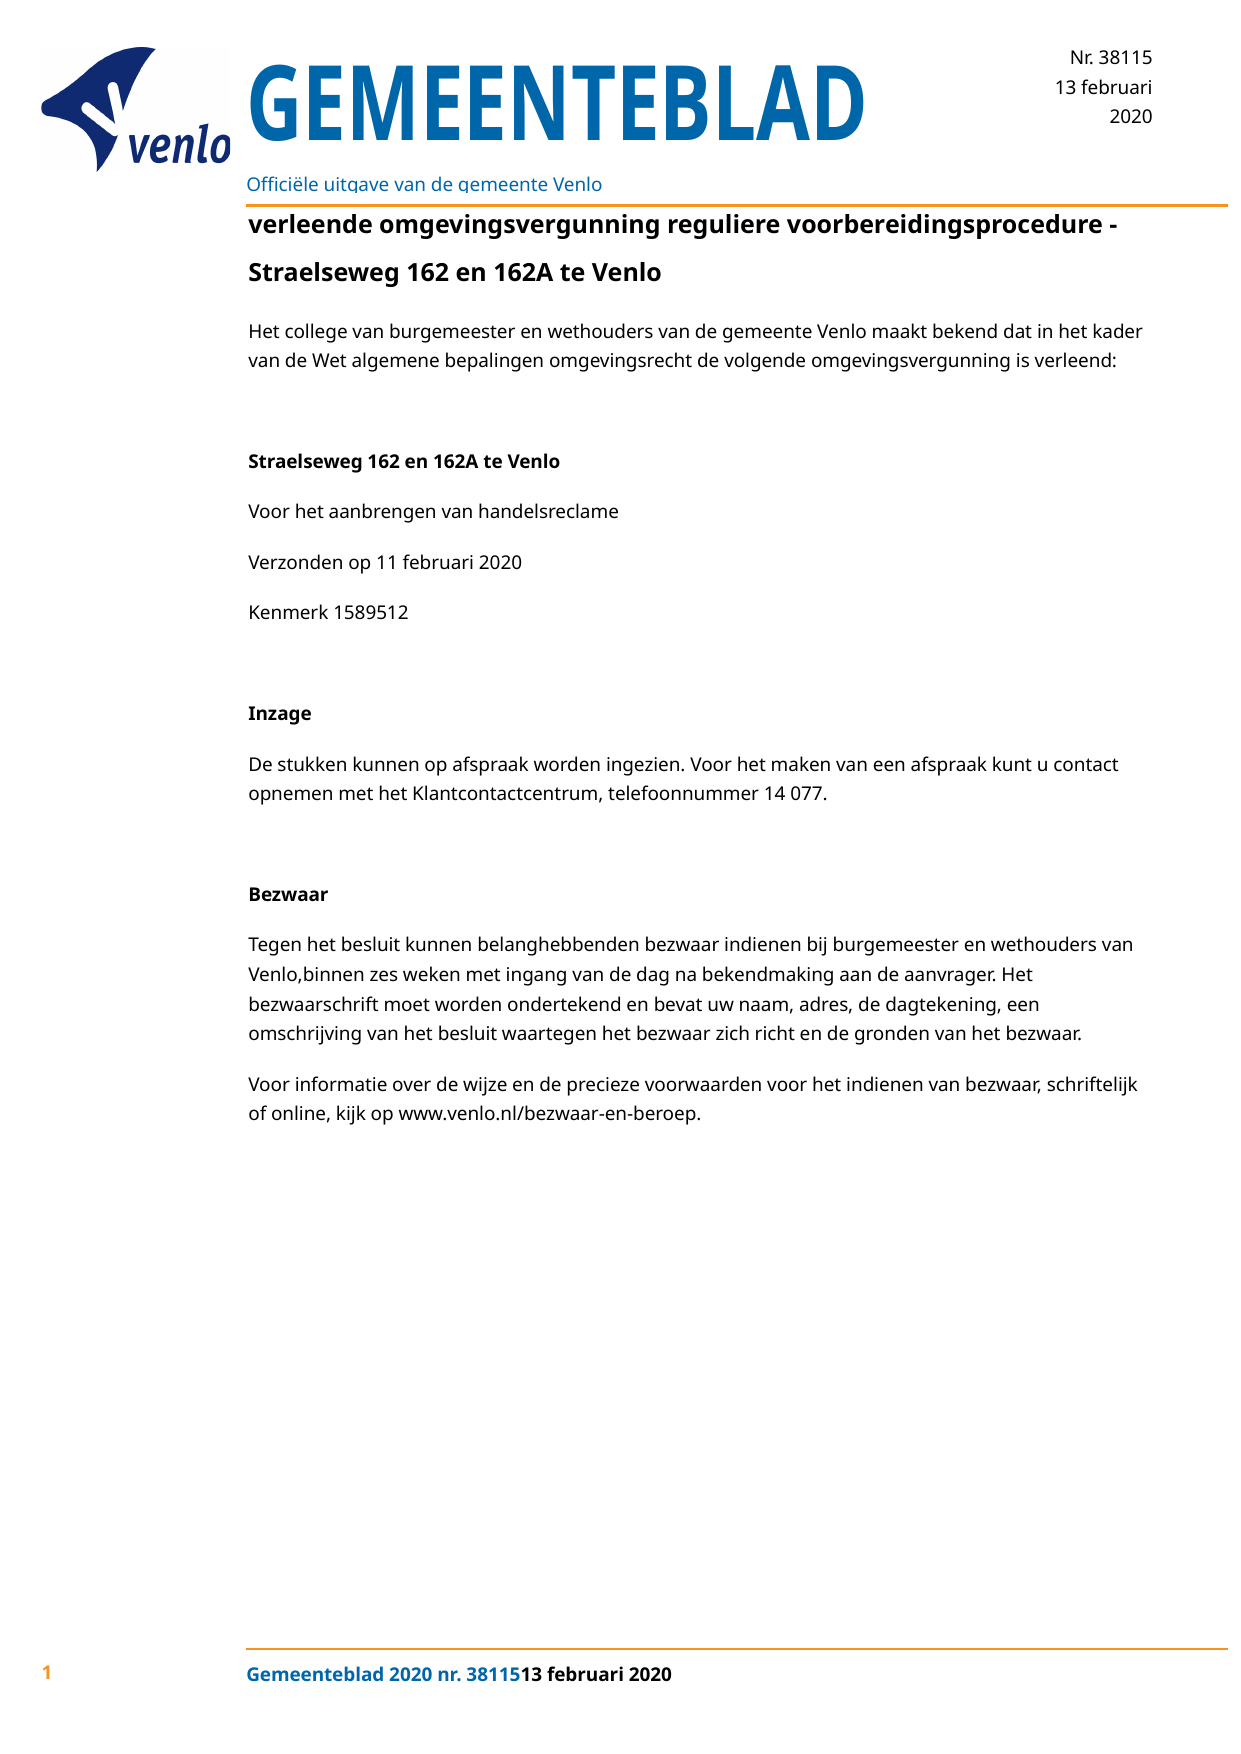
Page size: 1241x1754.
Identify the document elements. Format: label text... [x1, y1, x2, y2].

picture [41, 47, 231, 172]
text Het college van burgemeester en wethouders van de gemeente Venlo maakt bekend dat in het kader van de Wet algemene bepalingen omgevingsrecht de volgende omgevingsvergunning is verleend: [248, 318, 1152, 373]
text verleende omgevingsvergunning reguliere voorbereidingsprocedure - Straelseweg 162 en 162A te Venlo [248, 207, 1152, 288]
text De stukken kunnen op afspraak worden ingezien. Voor het maken van een afspraak kunt u contact opnemen met het Klantcontactcentrum, telefoonnummer 14 077. [248, 751, 1152, 806]
text Verzonden op 11 februari 2020 [248, 549, 1152, 575]
text Tegen het besluit kunnen belanghebbenden bezwaar indienen bij burgemeester en wethouders van Venlo,binnen zes weken met ingang van de dag na bekendmaking aan de aanvrager. Het bezwaarschrift moet worden ondertekend en bevat uw naam, adres, de dagtekening, een omschrijving van het besluit waartegen het bezwaar zich richt en de gronden van het bezwaar. [248, 932, 1152, 1046]
text Voor het aanbrengen van handelsreclame [248, 499, 1152, 524]
text Voor informatie over de wijze en de precieze voorwaarden voor het indienen van bezwaar, schriftelijk of online, kijk op www.venlo.nl/bezwaar-en-beroep. [248, 1071, 1152, 1126]
text Straelseweg 162 en 162A te Venlo [248, 448, 1152, 474]
text Kenmerk 1589512 [248, 599, 1152, 625]
text Bezwaar [248, 881, 1152, 907]
text Inzage [248, 700, 1152, 726]
